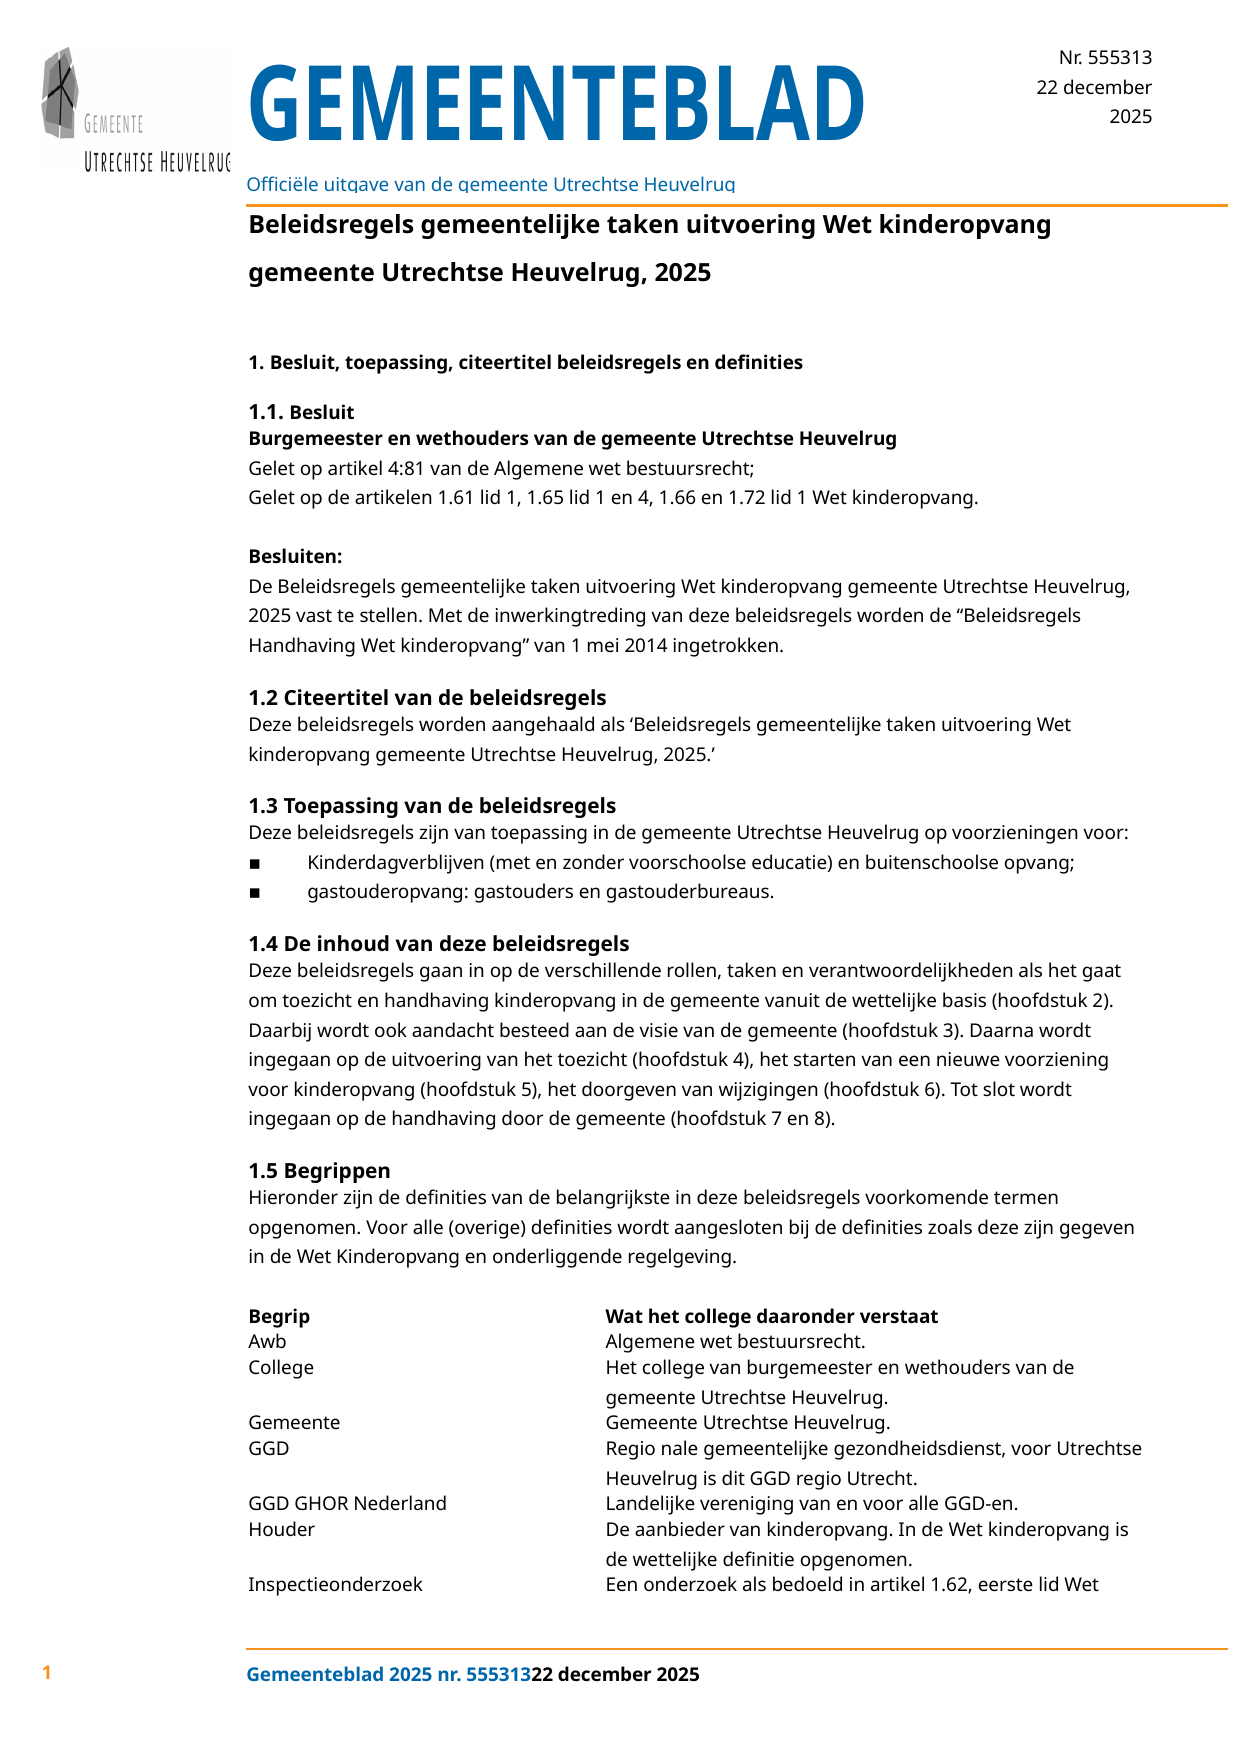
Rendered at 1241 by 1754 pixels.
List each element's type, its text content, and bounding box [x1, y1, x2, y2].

list gastouderopvang: gastouders en gastouderbureaus. [248, 879, 1152, 904]
text Gelet op artikel 4:81 van de Algemene wet bestuursrecht; [248, 455, 1152, 481]
text 1.2 Citeertitel van de beleidsregels [248, 683, 1152, 711]
text Besluiten: [248, 543, 1152, 569]
table_cell College [248, 1354, 605, 1409]
text Burgemeester en wethouders van de gemeente Utrechtse Heuvelrug [248, 425, 1152, 451]
table_cell Gemeente Utrechtse Heuvelrug. [605, 1410, 1152, 1435]
table_cell Regio nale gemeentelijke gezondheidsdienst, voor Utrechtse Heuvelrug is dit GGD regio Utrecht. [605, 1435, 1152, 1491]
table_header Begrip [248, 1303, 605, 1328]
table_cell Awb [248, 1329, 605, 1354]
text 1.3 Toepassing van de beleidsregels [248, 791, 1152, 819]
table_cell GGD [248, 1435, 605, 1491]
table_cell Landelijke vereniging van en voor alle GGD-en. [605, 1491, 1152, 1516]
table_cell Algemene wet bestuursrecht. [605, 1329, 1152, 1354]
text 1.4 De inhoud van deze beleidsregels [248, 929, 1152, 958]
text Deze beleidsregels worden aangehaald als ‘Beleidsregels gemeentelijke taken uitvoering Wet kinderopvang gemeente Utrechtse Heuvelrug, 2025.’ [248, 711, 1152, 766]
text Hieronder zijn de definities van de belangrijkste in deze beleidsregels voorkomende termen opgenomen. Voor alle (overige) definities wordt aangesloten bij de definities zoals deze zijn gegeven in de Wet Kinderopvang en onderliggende regelgeving. [248, 1184, 1152, 1269]
text 1.1. Besluit [248, 397, 1152, 425]
table_cell Inspectieonderzoek [248, 1572, 605, 1597]
text De Beleidsregels gemeentelijke taken uitvoering Wet kinderopvang gemeente Utrechtse Heuvelrug, 2025 vast te stellen. Met de inwerkingtreding van deze beleidsregels worden de “Beleidsregels Handhaving Wet kinderopvang” van 1 mei 2014 ingetrokken. [248, 573, 1152, 658]
table_header Wat het college daaronder verstaat [605, 1303, 1152, 1328]
list Kinderdagverblijven (met en zonder voorschoolse educatie) en buitenschoolse opvang; [248, 849, 1152, 875]
text Gelet op de artikelen 1.61 lid 1, 1.65 lid 1 en 4, 1.66 en 1.72 lid 1 Wet kinderopvang. [248, 484, 1152, 510]
text 1.5 Begrippen [248, 1156, 1152, 1184]
text Deze beleidsregels gaan in op de verschillende rollen, taken en verantwoordelijkheden als het gaat om toezicht en handhaving kinderopvang in de gemeente vanuit de wettelijke basis (hoofdstuk 2). Daarbij wordt ook aandacht besteed aan de visie van de gemeente (hoofdstuk 3). Daarna wordt ingegaan op de uitvoering van het toezicht (hoofdstuk 4), het starten van een nieuwe voorziening voor kinderopvang (hoofdstuk 5), het doorgeven van wijzigingen (hoofdstuk 6). Tot slot wordt ingegaan op de handhaving door de gemeente (hoofdstuk 7 en 8). [248, 958, 1152, 1131]
table_cell Het college van burgemeester en wethouders van de gemeente Utrechtse Heuvelrug. [605, 1354, 1152, 1409]
table_cell Gemeente [248, 1410, 605, 1435]
text 1. Besluit, toepassing, citeertitel beleidsregels en definities [248, 347, 1152, 376]
picture [41, 47, 231, 172]
table_cell Een onderzoek als bedoeld in artikel 1.62, eerste lid Wet [605, 1572, 1152, 1597]
table_cell Houder [248, 1516, 605, 1572]
table_cell GGD GHOR Nederland [248, 1491, 605, 1516]
table_cell De aanbieder van kinderopvang. In de Wet kinderopvang is de wettelijke definitie opgenomen. [605, 1516, 1152, 1572]
text Deze beleidsregels zijn van toepassing in de gemeente Utrechtse Heuvelrug op voorzieningen voor: [248, 819, 1152, 845]
text Beleidsregels gemeentelijke taken uitvoering Wet kinderopvang gemeente Utrechtse Heuvelrug, 2025 [248, 207, 1152, 288]
